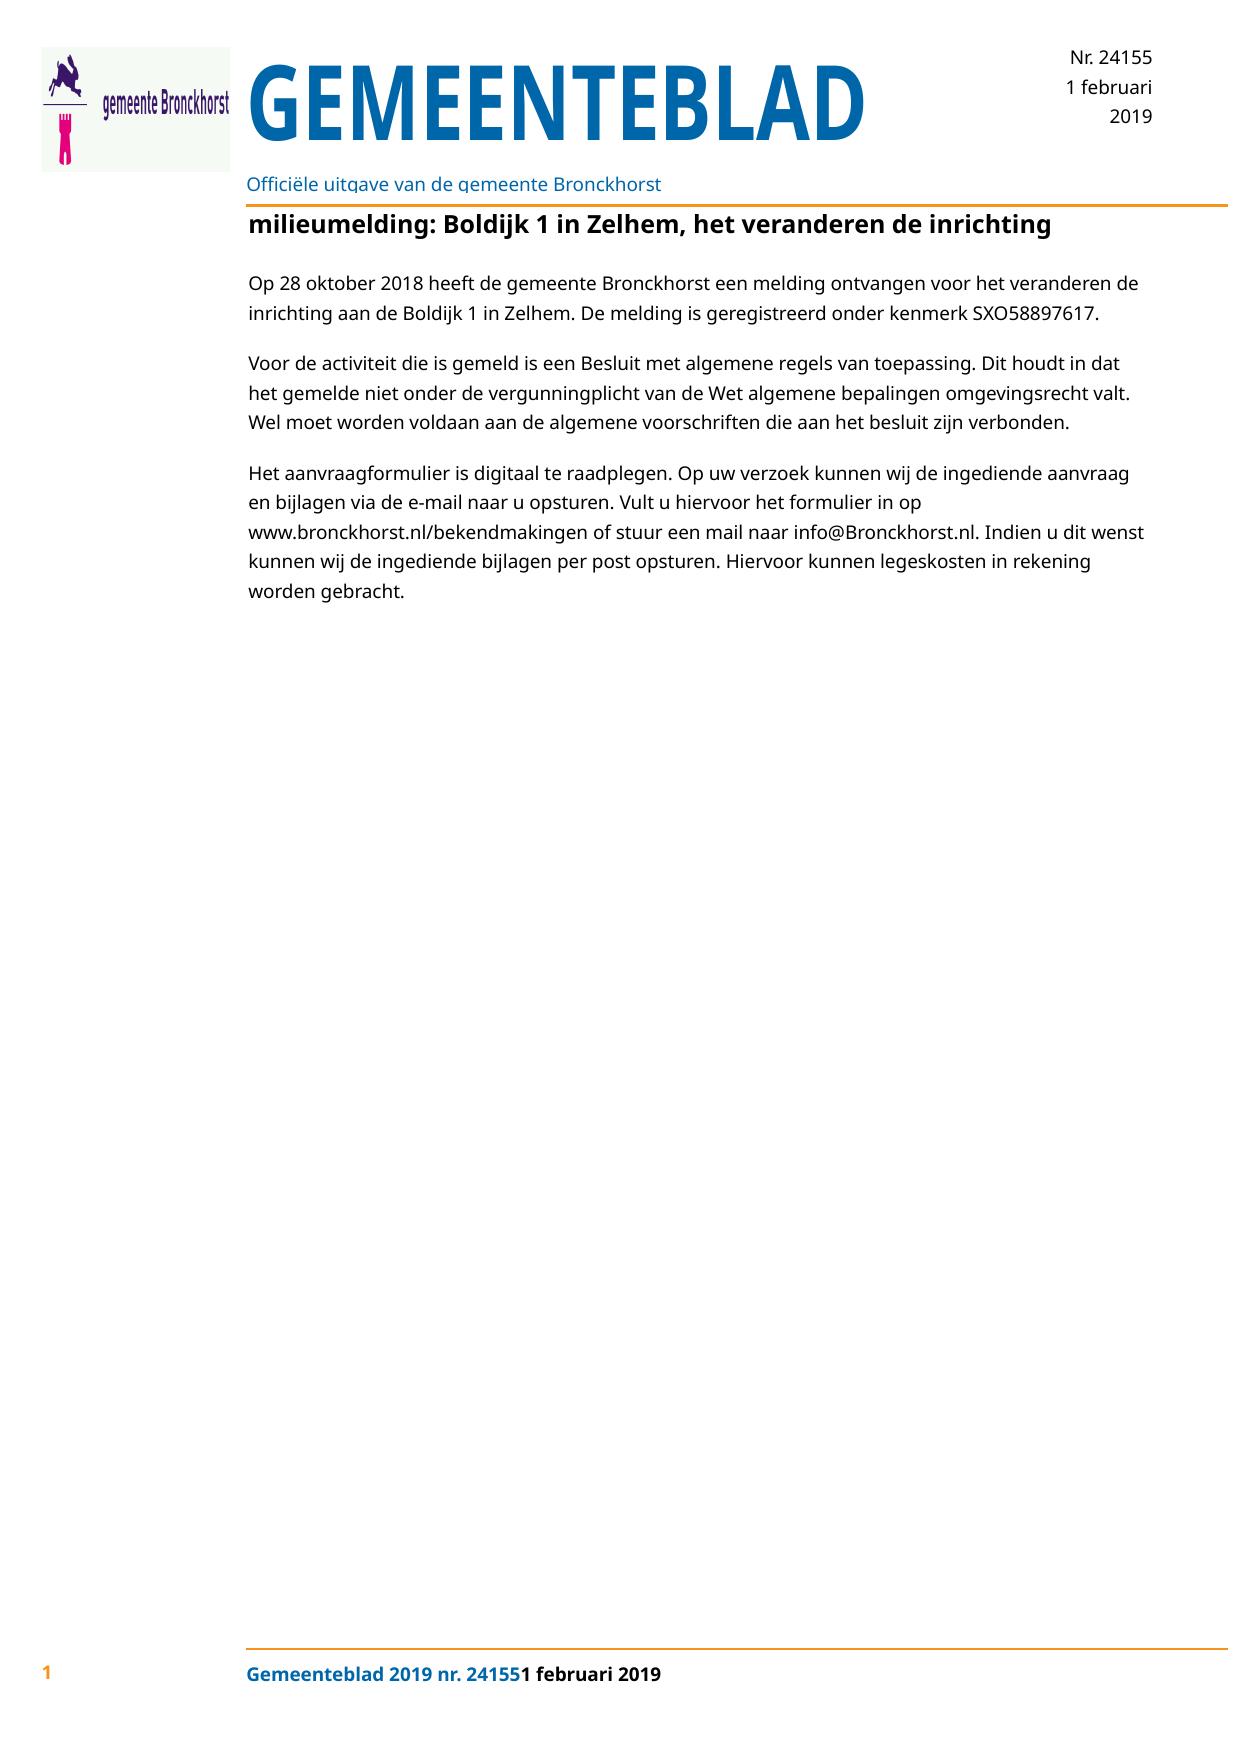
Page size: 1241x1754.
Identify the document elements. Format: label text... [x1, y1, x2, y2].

picture [41, 47, 231, 172]
text Op 28 oktober 2018 heeft de gemeente Bronckhorst een melding ontvangen voor het veranderen de inrichting aan de Boldijk 1 in Zelhem. De melding is geregistreerd onder kenmerk SXO58897617. [248, 270, 1152, 326]
text Voor de activiteit die is gemeld is een Besluit met algemene regels van toepassing. Dit houdt in dat het gemelde niet onder de vergunningplicht van de Wet algemene bepalingen omgevingsrecht valt. Wel moet worden voldaan aan de algemene voorschriften die aan het besluit zijn verbonden. [248, 350, 1152, 435]
text milieumelding: Boldijk 1 in Zelhem, het veranderen de inrichting [248, 207, 1152, 241]
text Het aanvraagformulier is digitaal te raadplegen. Op uw verzoek kunnen wij de ingediende aanvraag en bijlagen via de e-mail naar u opsturen. Vult u hiervoor het formulier in op www.bronckhorst.nl/bekendmakingen of stuur een mail naar info@Bronckhorst.nl. Indien u dit wenst kunnen wij de ingediende bijlagen per post opsturen. Hiervoor kunnen legeskosten in rekening worden gebracht. [248, 460, 1152, 604]
